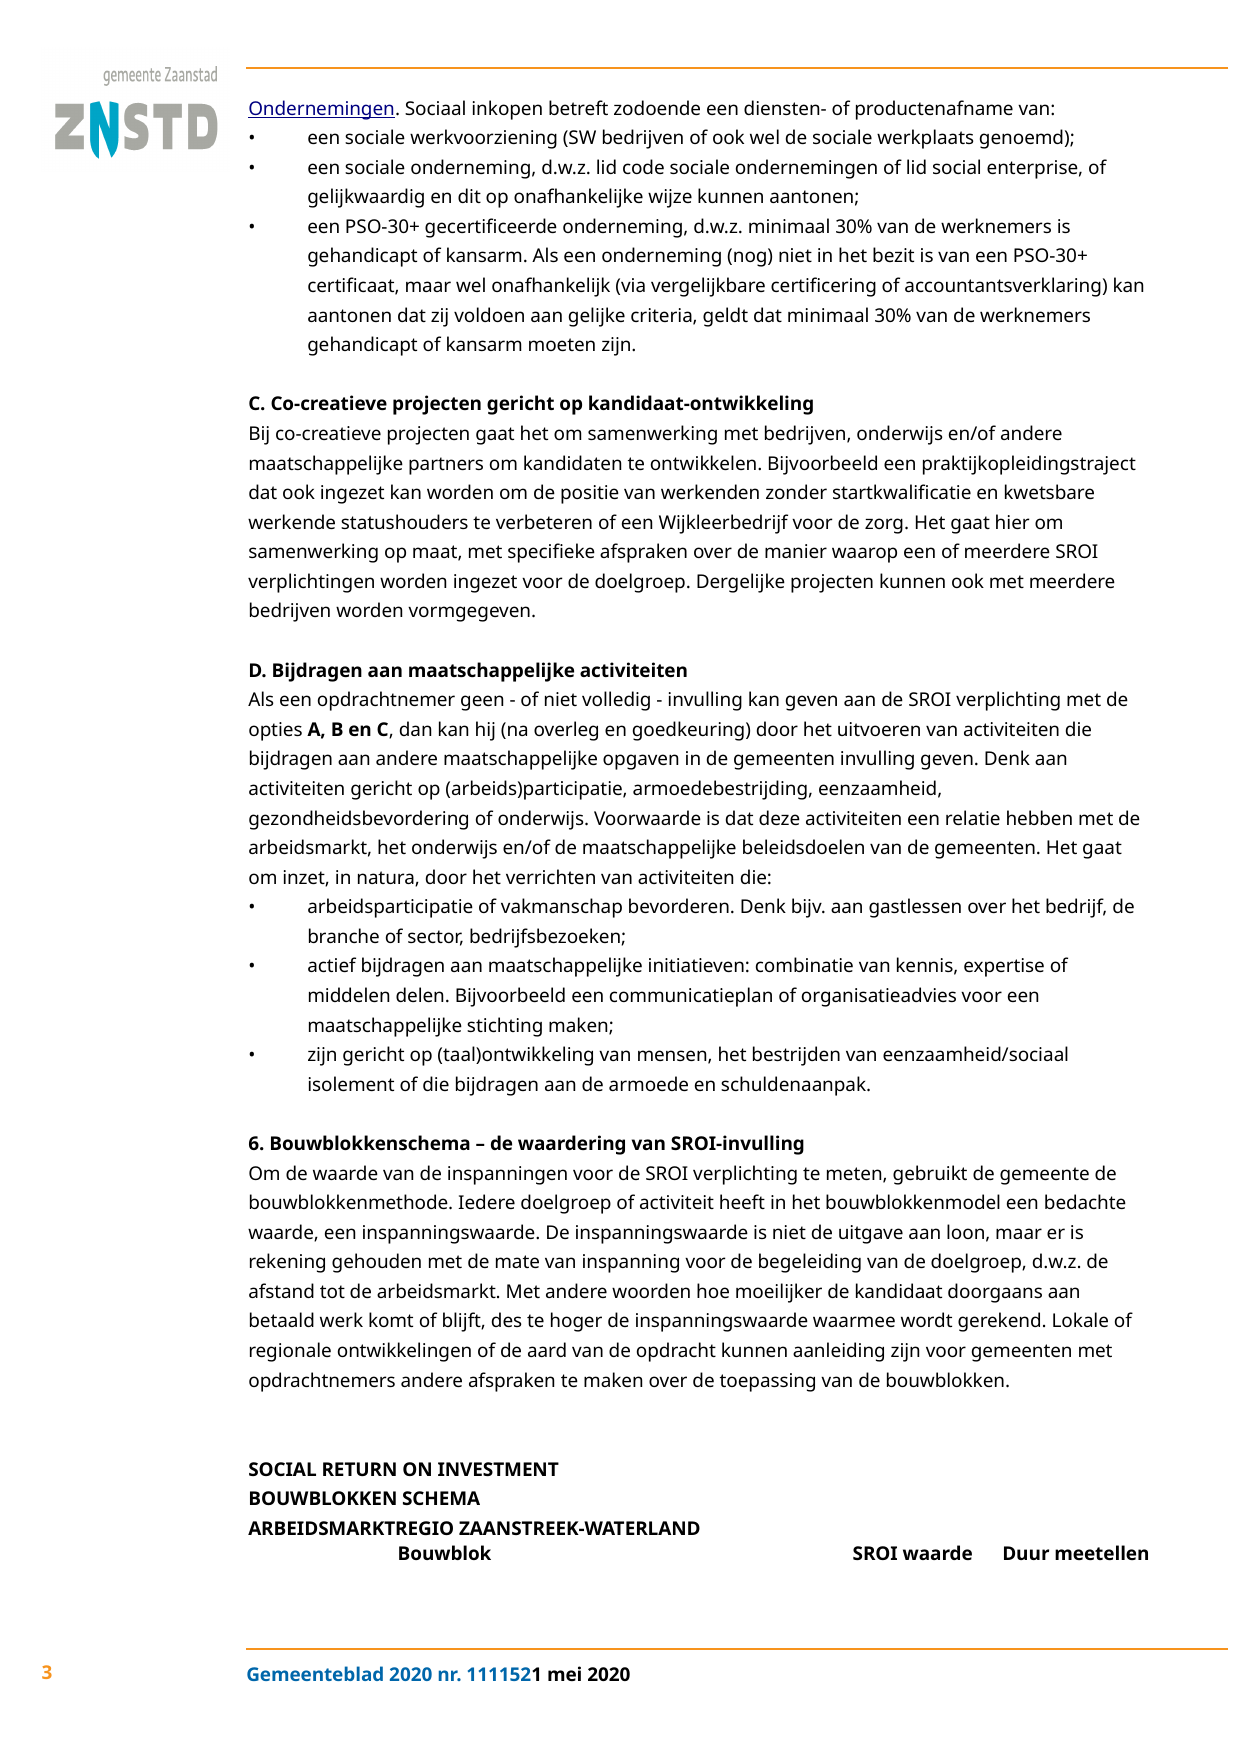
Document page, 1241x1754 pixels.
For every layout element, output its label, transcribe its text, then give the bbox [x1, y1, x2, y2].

list een sociale werkvoorziening (SW bedrijven of ook wel de sociale werkplaats genoemd); [248, 124, 1152, 150]
table_cell [248, 1541, 397, 1596]
text Bij co-creatieve projecten gaat het om samenwerking met bedrijven, onderwijs en/of andere maatschappelijke partners om kandidaten te ontwikkelen. Bijvoorbeeld een praktijkopleidingstraject dat ook ingezet kan worden om de positie van werkenden zonder startkwalificatie en kwetsbare werkende statushouders te verbeteren of een Wijkleerbedrijf voor de zorg. Het gaat hier om samenwerking op maat, met specifieke afspraken over de manier waarop een of meerdere SROI verplichtingen worden ingezet voor de doelgroep. Dergelijke projecten kunnen ook met meerdere bedrijven worden vormgegeven. [248, 420, 1152, 623]
text Om de waarde van de inspanningen voor de SROI verplichting te meten, gebruikt de gemeente de bouwblokkenmethode. Iedere doelgroep of activiteit heeft in het bouwblokkenmodel een bedachte waarde, een inspanningswaarde. De inspanningswaarde is niet de uitgave aan loon, maar er is rekening gehouden met de mate van inspanning voor de begeleiding van de doelgroep, d.w.z. de afstand tot de arbeidsmarkt. Met andere woorden hoe moeilijker de kandidaat doorgaans aan betaald werk komt of blijft, des te hoger de inspanningswaarde waarmee wordt gerekend. Lokale of regionale ontwikkelingen of de aard van de opdracht kunnen aanleiding zijn voor gemeenten met opdrachtnemers andere afspraken te maken over de toepassing van de bouwblokken. [248, 1160, 1152, 1393]
text Ondernemingen. Sociaal inkopen betreft zodoende een diensten- of productenafname van: [248, 95, 1152, 121]
list een sociale onderneming, d.w.z. lid code sociale ondernemingen of lid social enterprise, of gelijkwaardig en dit op onafhankelijke wijze kunnen aantonen; [248, 154, 1152, 209]
table_header SOCIAL RETURN ON INVESTMENT BOUWBLOKKEN SCHEMA ARBEIDSMARKTREGIO ZAANSTREEK-WATERLAND [248, 1456, 1152, 1541]
list arbeidsparticipatie of vakmanschap bevorderen. Denk bijv. aan gastlessen over het bedrijf, de branche of sector, bedrijfsbezoeken; [248, 893, 1152, 949]
table_cell [703, 1541, 852, 1596]
text D. Bijdragen aan maatschappelijke activiteiten [248, 657, 1152, 683]
list een PSO-30+ gecertificeerde onderneming, d.w.z. minimaal 30% van de werknemers is gehandicapt of kansarm. Als een onderneming (nog) niet in het bezit is van een PSO-30+ certificaat, maar wel onafhankelijk (via vergelijkbare certificering of accountantsverklaring) kan aantonen dat zij voldoen aan gelijke criteria, geldt dat minimaal 30% van de werknemers gehandicapt of kansarm moeten zijn. [248, 213, 1152, 357]
list zijn gericht op (taal)ontwikkeling van mensen, het bestrijden van eenzaamheid/sociaal isolement of die bijdragen aan de armoede en schuldenaanpak. [248, 1041, 1152, 1097]
table_cell SROI waarde [853, 1541, 1002, 1596]
text C. Co-creatieve projecten gericht op kandidaat-ontwikkeling [248, 391, 1152, 416]
table_cell Duur meetellen [1002, 1541, 1152, 1596]
text Als een opdrachtnemer geen - of niet volledig - invulling kan geven aan de SROI verplichting met de opties A, B en C, dan kan hij (na overleg en goedkeuring) door het uitvoeren van activiteiten die bijdragen aan andere maatschappelijke opgaven in de gemeenten invulling geven. Denk aan activiteiten gericht op (arbeids)participatie, armoedebestrijding, eenzaamheid, gezondheidsbevordering of onderwijs. Voorwaarde is dat deze activiteiten een relatie hebben met de arbeidsmarkt, het onderwijs en/of de maatschappelijke beleidsdoelen van de gemeenten. Het gaat om inzet, in natura, door het verrichten van activiteiten die: [248, 686, 1152, 890]
picture [41, 47, 231, 172]
table_cell Bouwblok [398, 1541, 703, 1596]
list actief bijdragen aan maatschappelijke initiatieven: combinatie van kennis, expertise of middelen delen. Bijvoorbeeld een communicatieplan of organisatieadvies voor een maatschappelijke stichting maken; [248, 953, 1152, 1038]
text 6. Bouwblokkenschema – de waardering van SROI-invulling [248, 1130, 1152, 1156]
